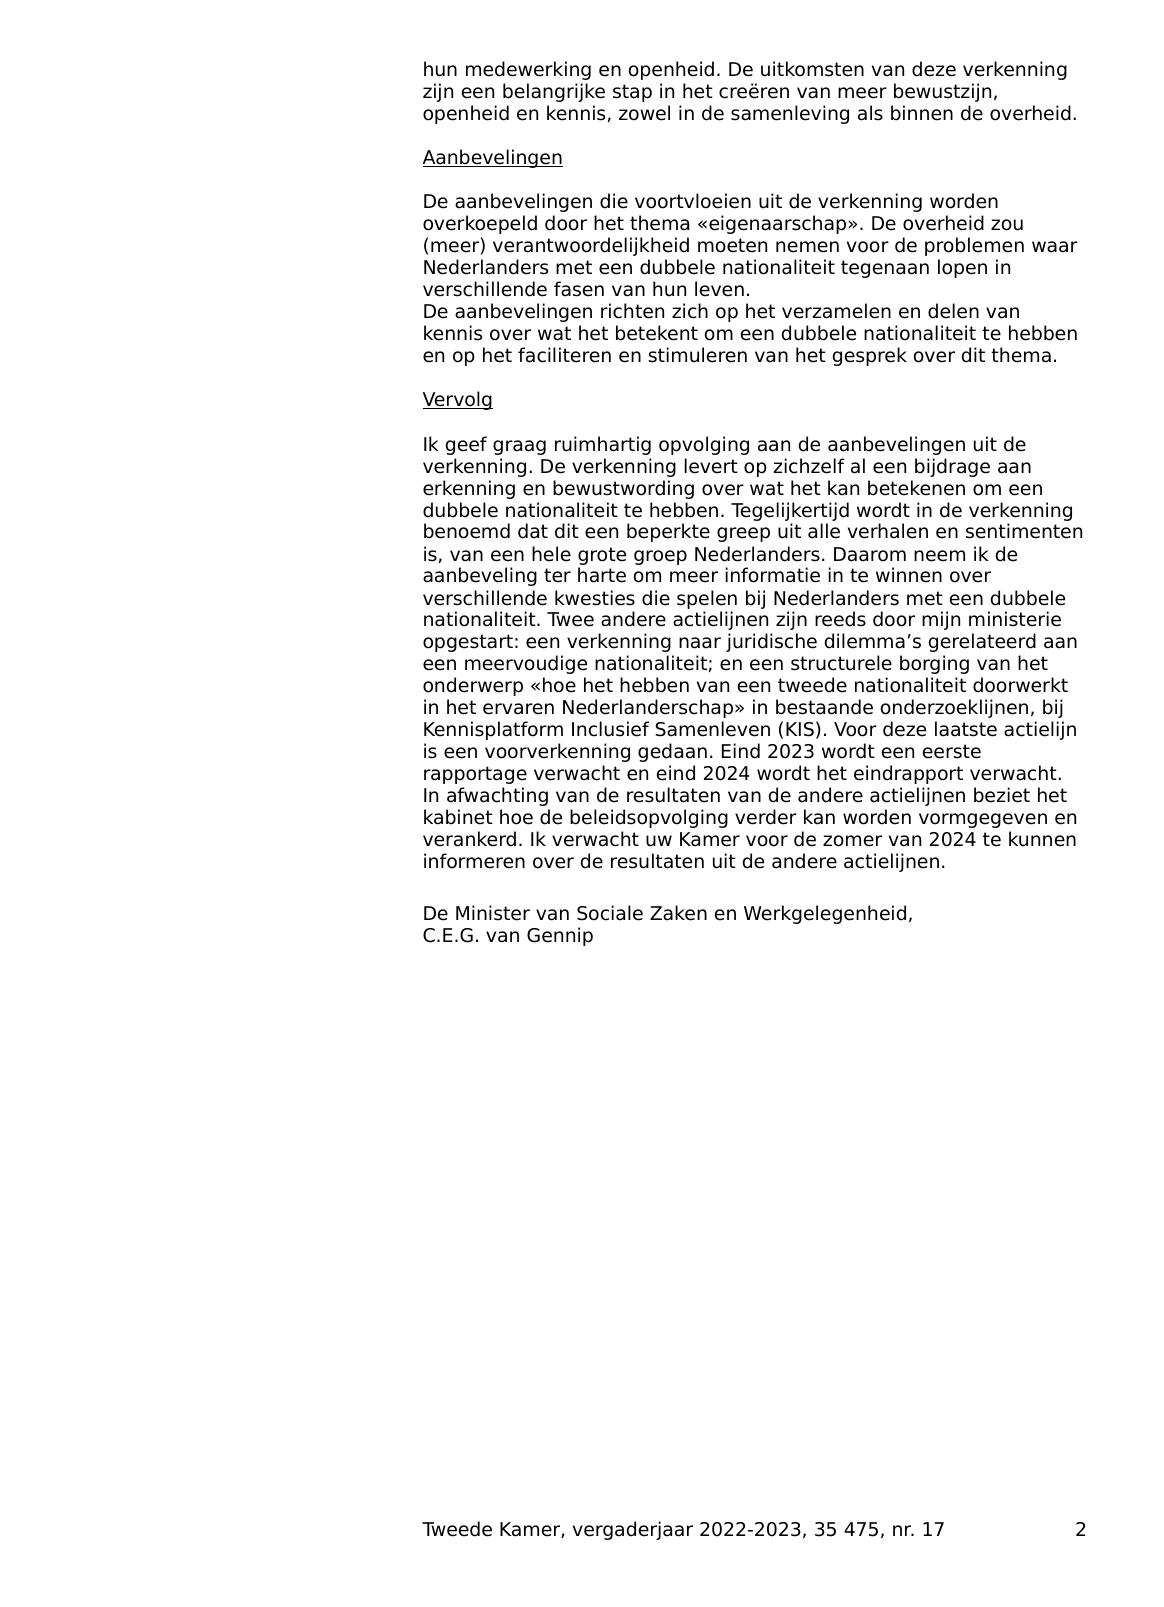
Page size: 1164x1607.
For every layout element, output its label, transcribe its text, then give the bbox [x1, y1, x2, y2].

text Ik geef graag ruimhartig opvolging aan de aanbevelingen uit de verkenning. De verkenning levert op zichzelf al een bijdrage aan erkenning en bewustwording over wat het kan betekenen om een dubbele nationaliteit te hebben. Tegelijkertijd wordt in de verkenning benoemd dat dit een beperkte greep uit alle verhalen en sentimenten is, van een hele grote groep Nederlanders. Daarom neem ik de aanbeveling ter harte om meer informatie in te winnen over verschillende kwesties die spelen bij Nederlanders met een dubbele nationaliteit. Twee andere actielijnen zijn reeds door mijn ministerie opgestart: een verkenning naar juridische dilemma’s gerelateerd aan een meervoudige nationaliteit; en een structurele borging van het onderwerp «hoe het hebben van een tweede nationaliteit doorwerkt in het ervaren Nederlanderschap» in bestaande onderzoeklijnen, bij Kennisplatform Inclusief Samenleven (KIS). Voor deze laatste actielijn is een voorverkenning gedaan. Eind 2023 wordt een eerste rapportage verwacht en eind 2024 wordt het eindrapport verwacht. [422, 433, 1087, 785]
text De aanbevelingen richten zich op het verzamelen en delen van kennis over wat het betekent om een dubbele nationaliteit te hebben en op het faciliteren en stimuleren van het gesprek over dit thema. [422, 301, 1087, 367]
text De Minister van Sociale Zaken en Werkgelegenheid, C.E.G. van Gennip [422, 903, 1087, 947]
text In afwachting van de resultaten van de andere actielijnen beziet het kabinet hoe de beleidsopvolging verder kan worden vormgegeven en verankerd. Ik verwacht uw Kamer voor de zomer van 2024 te kunnen informeren over de resultaten uit de andere actielijnen. [422, 785, 1087, 873]
text hun medewerking en openheid. De uitkomsten van deze verkenning zijn een belangrijke stap in het creëren van meer bewustzijn, openheid en kennis, zowel in de samenleving als binnen de overheid. [422, 59, 1087, 125]
subtitle Vervolg [422, 389, 1087, 411]
text De aanbevelingen die voortvloeien uit de verkenning worden overkoepeld door het thema «eigenaarschap». De overheid zou (meer) verantwoordelijkheid moeten nemen voor de problemen waar Nederlanders met een dubbele nationaliteit tegenaan lopen in verschillende fasen van hun leven. [422, 191, 1087, 301]
subtitle Aanbevelingen [422, 147, 1087, 169]
